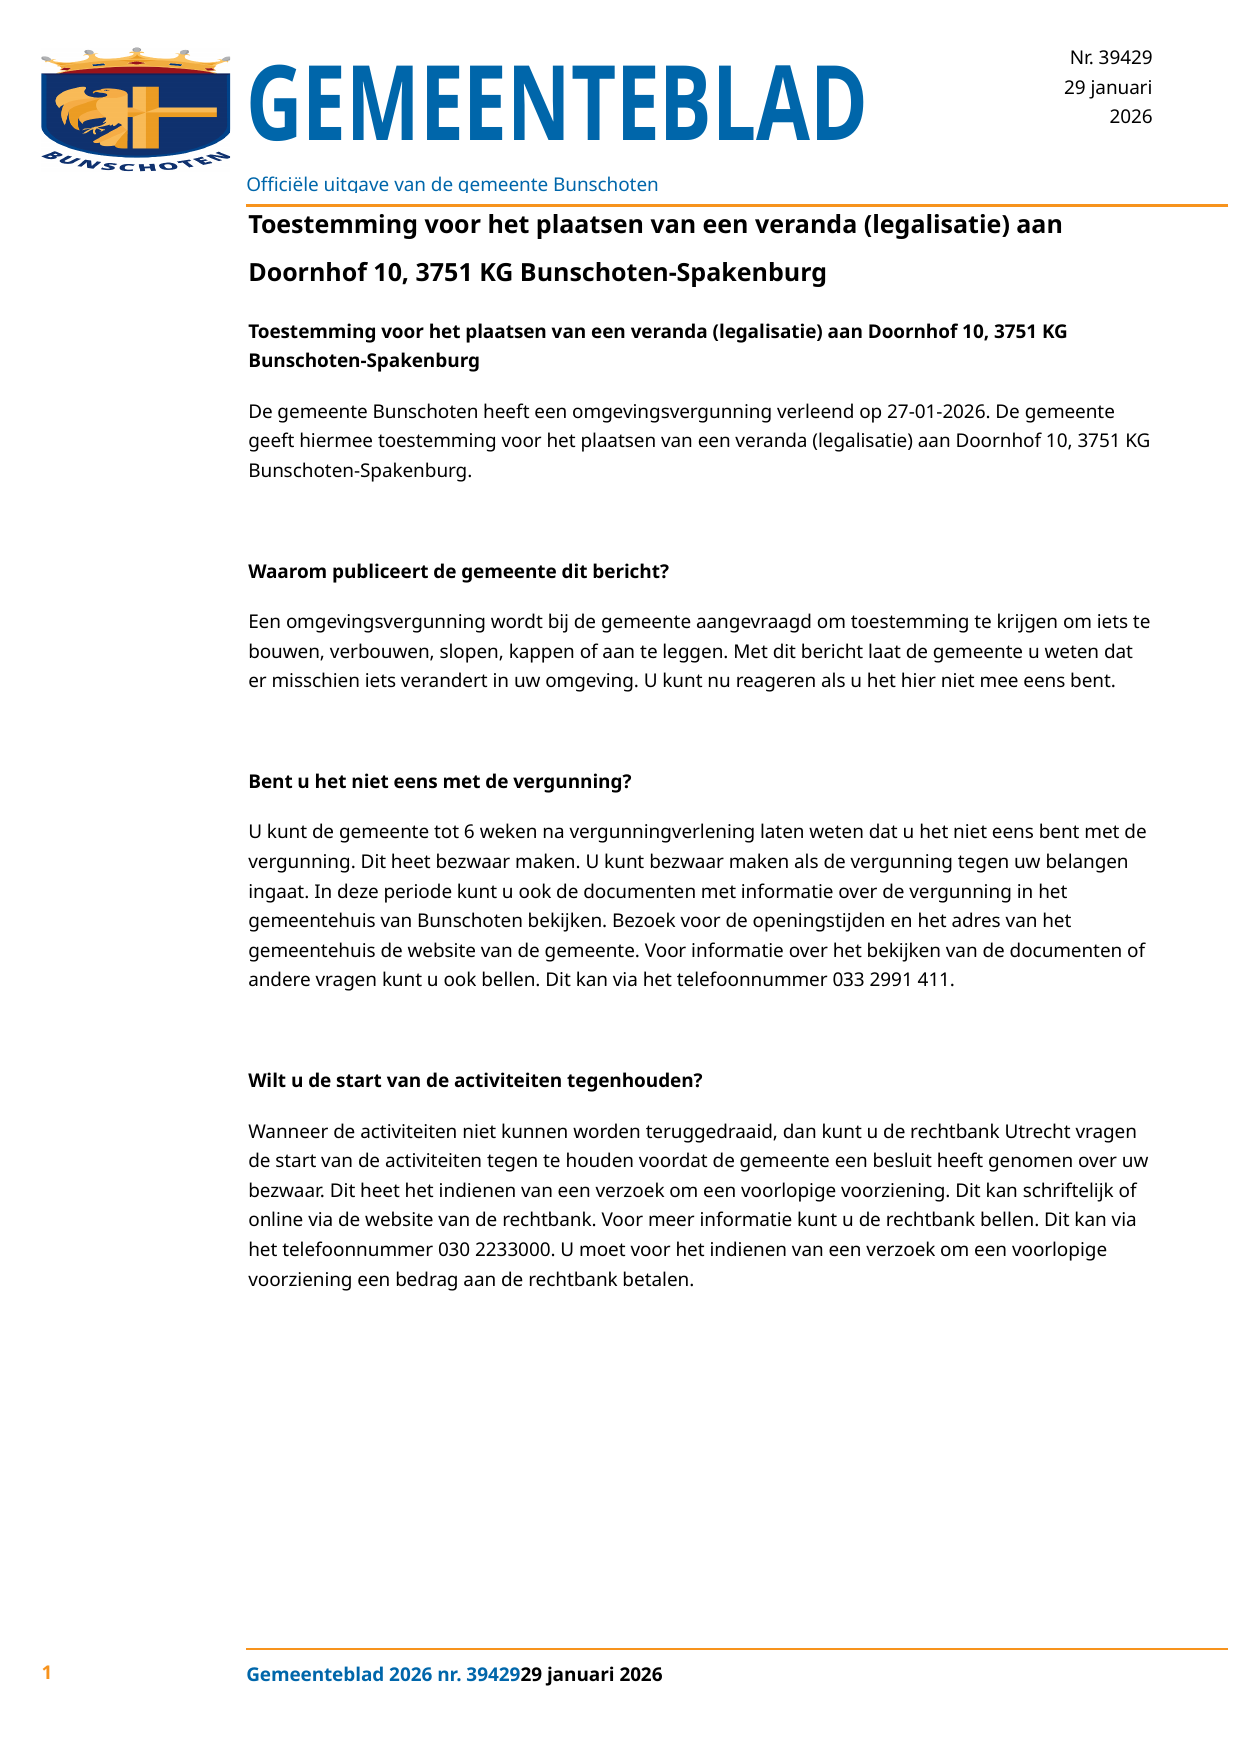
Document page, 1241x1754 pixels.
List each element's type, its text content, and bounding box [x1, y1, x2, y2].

text Toestemming voor het plaatsen van een veranda (legalisatie) aan Doornhof 10, 3751 KG Bunschoten-Spakenburg [248, 207, 1152, 288]
picture [41, 47, 231, 172]
text Toestemming voor het plaatsen van een veranda (legalisatie) aan Doornhof 10, 3751 KG Bunschoten-Spakenburg [248, 318, 1152, 373]
text Een omgevingsvergunning wordt bij de gemeente aangevraagd om toestemming te krijgen om iets te bouwen, verbouwen, slopen, kappen of aan te leggen. Met dit bericht laat de gemeente u weten dat er misschien iets verandert in uw omgeving. U kunt nu reageren als u het hier niet mee eens bent. [248, 608, 1152, 693]
text De gemeente Bunschoten heeft een omgevingsvergunning verleend op 27-01-2026. De gemeente geeft hiermee toestemming voor het plaatsen van een veranda (legalisatie) aan Doornhof 10, 3751 KG Bunschoten-Spakenburg. [248, 398, 1152, 483]
text Wanneer de activiteiten niet kunnen worden teruggedraaid, dan kunt u de rechtbank Utrecht vragen de start van de activiteiten tegen te houden voordat de gemeente een besluit heeft genomen over uw bezwaar. Dit heet het indienen van een verzoek om een voorlopige voorziening. Dit kan schriftelijk of online via de website van de rechtbank. Voor meer informatie kunt u de rechtbank bellen. Dit kan via het telefoonnummer 030 2233000. U moet voor het indienen van een verzoek om een voorlopige voorziening een bedrag aan de rechtbank betalen. [248, 1118, 1152, 1292]
text Bent u het niet eens met de vergunning? [248, 768, 1152, 794]
text Waarom publiceert de gemeente dit bericht? [248, 558, 1152, 584]
text Wilt u de start van de activiteiten tegenhouden? [248, 1067, 1152, 1093]
text U kunt de gemeente tot 6 weken na vergunningverlening laten weten dat u het niet eens bent met de vergunning. Dit heet bezwaar maken. U kunt bezwaar maken als de vergunning tegen uw belangen ingaat. In deze periode kunt u ook de documenten met informatie over de vergunning in het gemeentehuis van Bunschoten bekijken. Bezoek voor de openingstijden en het adres van het gemeentehuis de website van de gemeente. Voor informatie over het bekijken van de documenten of andere vragen kunt u ook bellen. Dit kan via het telefoonnummer 033 2991 411. [248, 819, 1152, 992]
